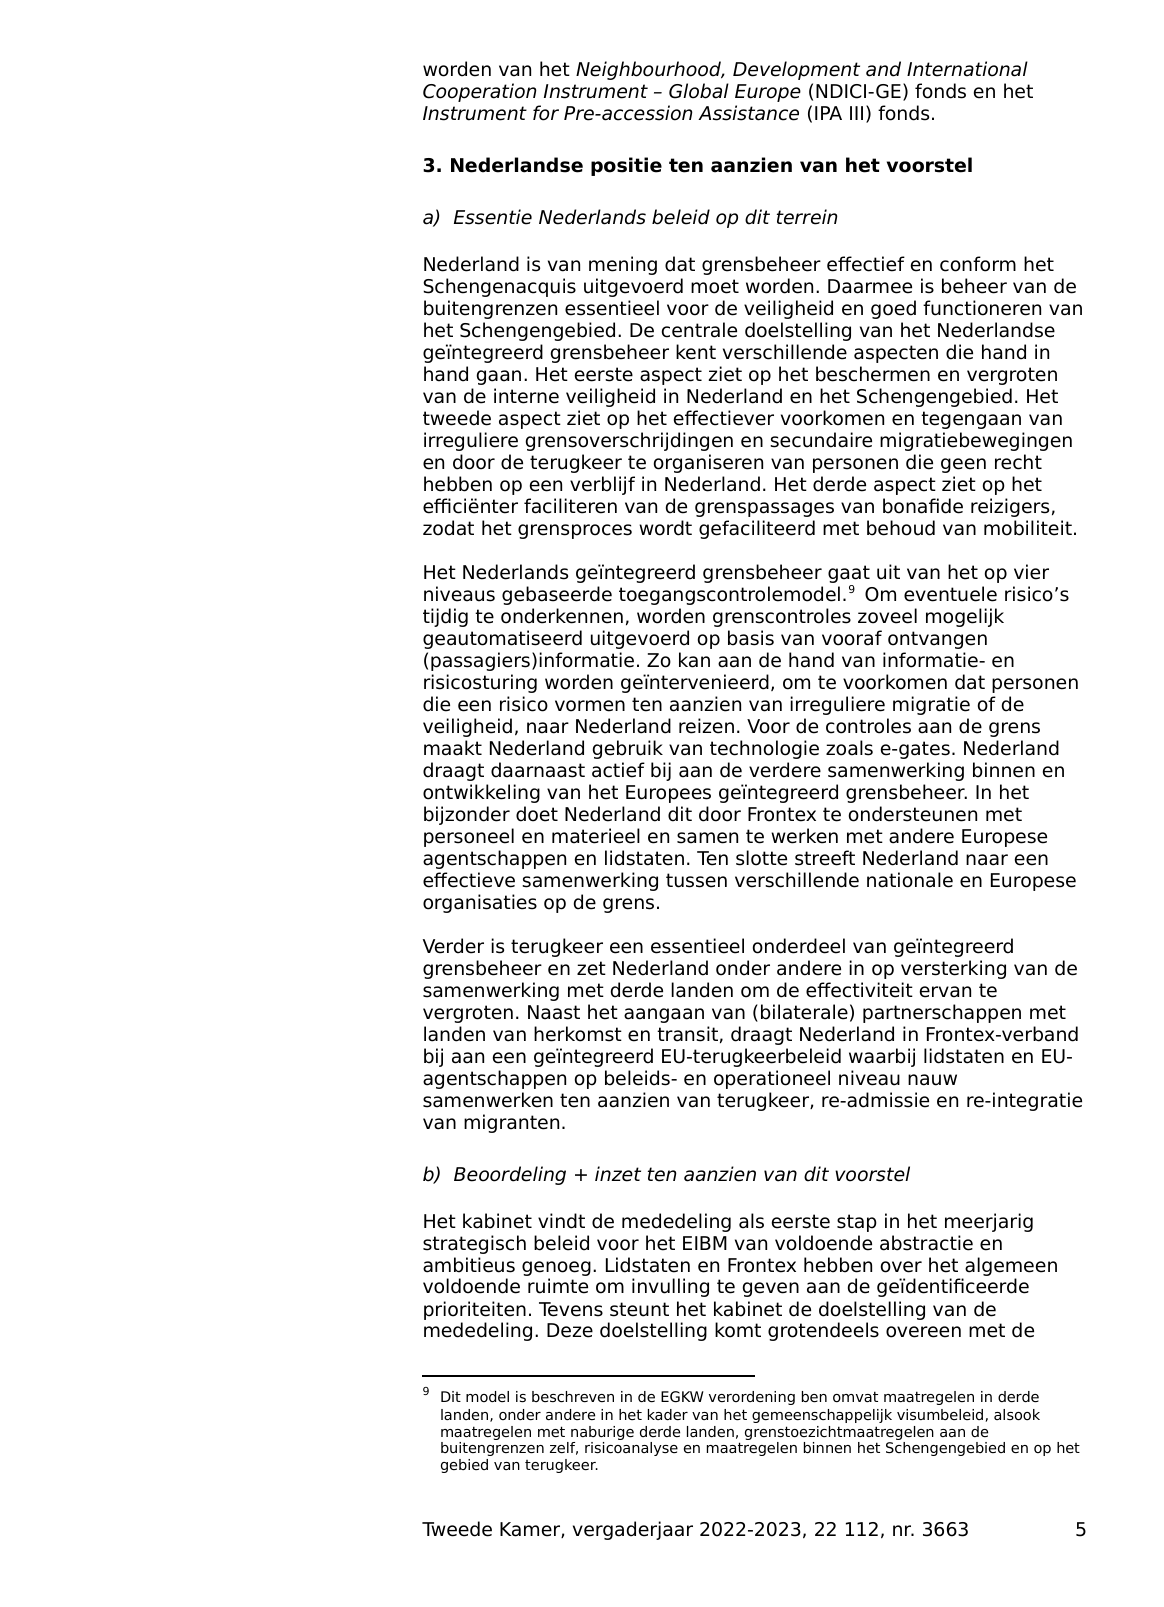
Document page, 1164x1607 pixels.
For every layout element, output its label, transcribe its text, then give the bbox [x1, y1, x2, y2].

text Het Nederlands geïntegreerd grensbeheer gaat uit van het op vier niveaus gebaseerde toegangscontrolemodel. Om eventuele risico’s tijdig te onderkennen, worden grenscontroles zoveel mogelijk geautomatiseerd uitgevoerd op basis van vooraf ontvangen (passagiers)informatie. Zo kan aan de hand van informatie- en risicosturing worden geïntervenieerd, om te voorkomen dat personen die een risico vormen ten aanzien van irreguliere migratie of de veiligheid, naar Nederland reizen. Voor de controles aan de grens maakt Nederland gebruik van technologie zoals e-gates. Nederland draagt daarnaast actief bij aan de verdere samenwerking binnen en ontwikkeling van het Europees geïntegreerd grensbeheer. In het bijzonder doet Nederland dit door Frontex te ondersteunen met personeel en materieel en samen te werken met andere Europese agentschappen en lidstaten. Ten slotte streeft Nederland naar een effectieve samenwerking tussen verschillende nationale en Europese organisaties op de grens. [422, 562, 1087, 913]
subtitle b) Beoordeling + inzet ten aanzien van dit voorstel [422, 1163, 1087, 1186]
text worden van het Neighbourhood, Development and International Cooperation Instrument – Global Europe (NDICI-GE) fonds en het Instrument for Pre-accession Assistance (IPA III) fonds. [422, 59, 1087, 125]
subtitle 3. Nederlandse positie ten aanzien van het voorstel [422, 155, 1087, 177]
text Nederland is van mening dat grensbeheer effectief en conform het Schengenacquis uitgevoerd moet worden. Daarmee is beheer van de buitengrenzen essentieel voor de veiligheid en goed functioneren van het Schengengebied. De centrale doelstelling van het Nederlandse geïntegreerd grensbeheer kent verschillende aspecten die hand in hand gaan. Het eerste aspect ziet op het beschermen en vergroten van de interne veiligheid in Nederland en het Schengengebied. Het tweede aspect ziet op het effectiever voorkomen en tegengaan van irreguliere grensoverschrijdingen en secundaire migratiebewegingen en door de terugkeer te organiseren van personen die geen recht hebben op een verblijf in Nederland. Het derde aspect ziet op het efficiënter faciliteren van de grenspassages van bonafide reizigers, zodat het grensproces wordt gefaciliteerd met behoud van mobiliteit. [422, 254, 1087, 540]
text Het kabinet vindt de mededeling als eerste stap in het meerjarig strategisch beleid voor het EIBM van voldoende abstractie en ambitieus genoeg. Lidstaten en Frontex hebben over het algemeen voldoende ruimte om invulling te geven aan de geïdentificeerde prioriteiten. Tevens steunt het kabinet de doelstelling van de mededeling. Deze doelstelling komt grotendeels overeen met de [422, 1211, 1087, 1342]
text Dit model is beschreven in de EGKW verordening ben omvat maatregelen in derde landen, onder andere in het kader van het gemeenschappelijk visumbeleid, alsook maatregelen met naburige derde landen, grenstoezichtmaatregelen aan de buitengrenzen zelf, risicoanalyse en maatregelen binnen het Schengengebied en op het gebied van terugkeer. [422, 1385, 1087, 1474]
subtitle a) Essentie Nederlands beleid op dit terrein [422, 207, 1087, 229]
text Verder is terugkeer een essentieel onderdeel van geïntegreerd grensbeheer en zet Nederland onder andere in op versterking van de samenwerking met derde landen om de effectiviteit ervan te vergroten. Naast het aangaan van (bilaterale) partnerschappen met landen van herkomst en transit, draagt Nederland in Frontex-verband bij aan een geïntegreerd EU-terugkeerbeleid waarbij lidstaten en EU-agentschappen op beleids- en operationeel niveau nauw samenwerken ten aanzien van terugkeer, re-admissie en re-integratie van migranten. [422, 936, 1087, 1133]
